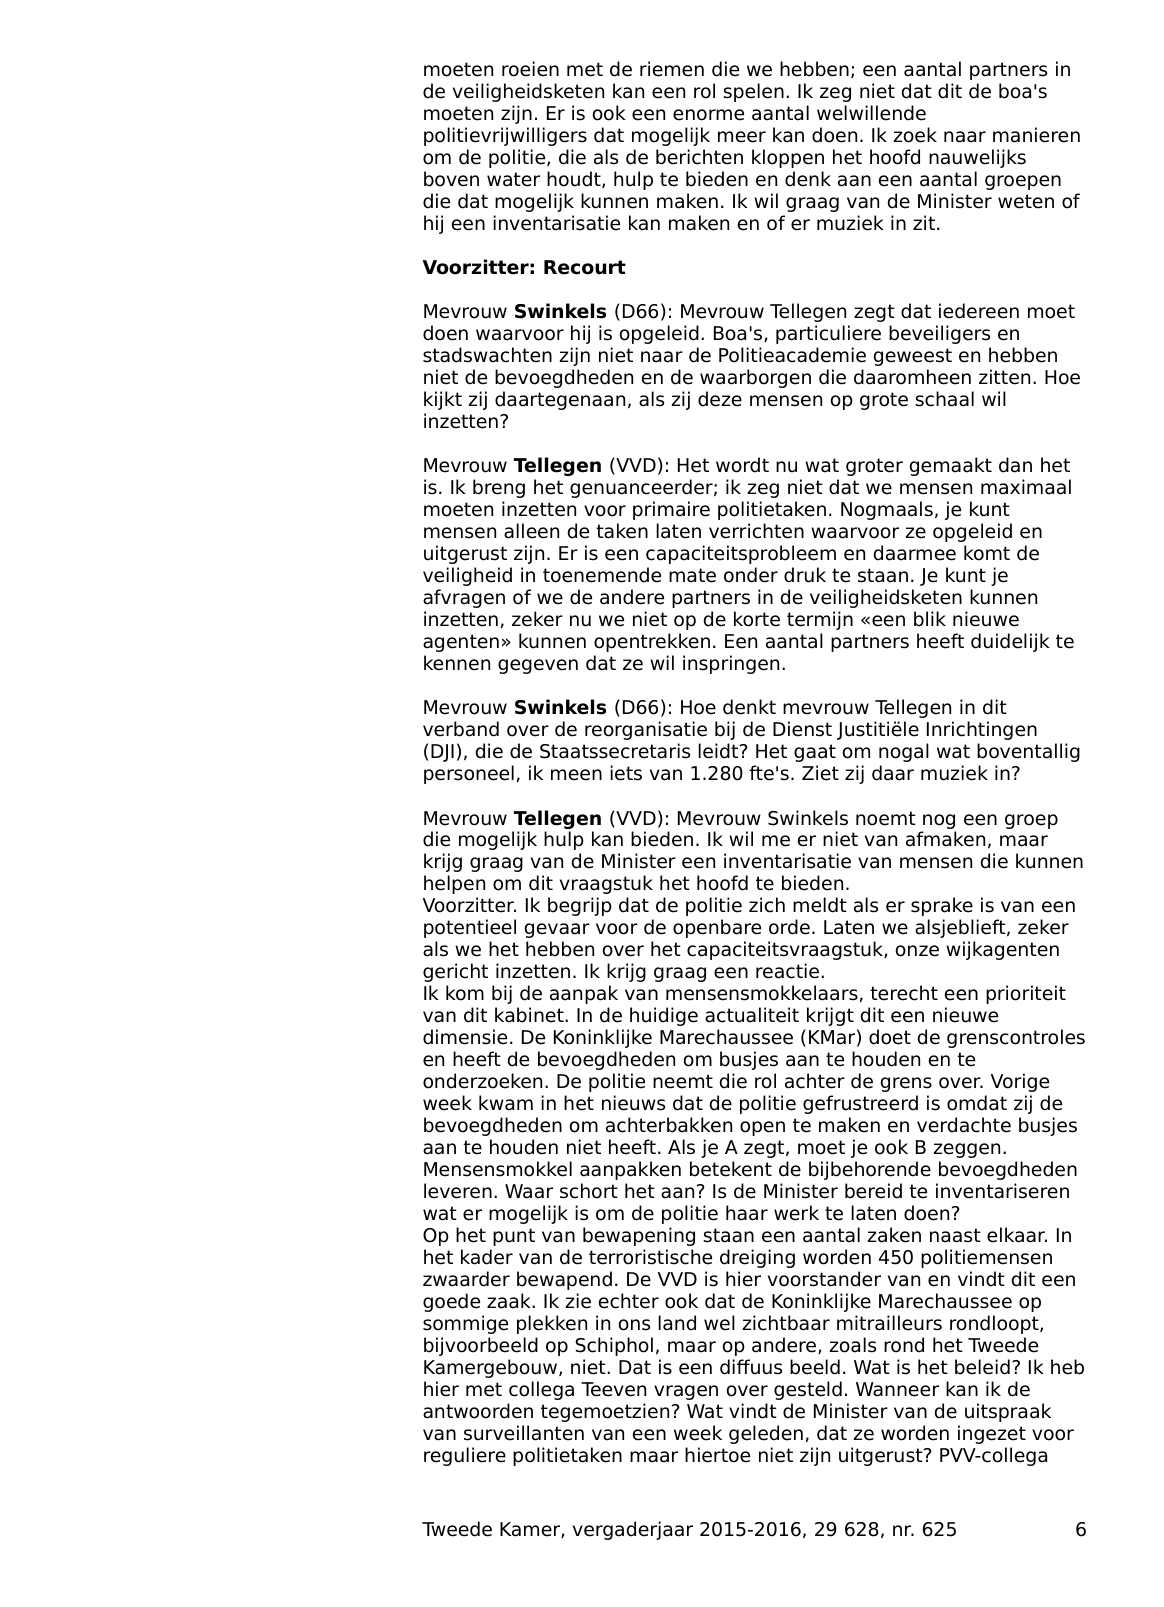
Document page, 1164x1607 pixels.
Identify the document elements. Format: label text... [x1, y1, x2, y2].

text Ik kom bij de aanpak van mensensmokkelaars, terecht een prioriteit van dit kabinet. In de huidige actualiteit krijgt dit een nieuwe dimensie. De Koninklijke Marechaussee (KMar) doet de grenscontroles en heeft de bevoegdheden om busjes aan te houden en te onderzoeken. De politie neemt die rol achter de grens over. Vorige week kwam in het nieuws dat de politie gefrustreerd is omdat zij de bevoegdheden om achterbakken open te maken en verdachte busjes aan te houden niet heeft. Als je A zegt, moet je ook B zeggen. Mensensmokkel aanpakken betekent de bijbehorende bevoegdheden leveren. Waar schort het aan? Is de Minister bereid te inventariseren wat er mogelijk is om de politie haar werk te laten doen? [422, 983, 1087, 1225]
text Mevrouw Swinkels (D66): Hoe denkt mevrouw Tellegen in dit verband over de reorganisatie bij de Dienst Justitiële Inrichtingen (DJI), die de Staatssecretaris leidt? Het gaat om nogal wat boventallig personeel, ik meen iets van 1.280 fte's. Ziet zij daar muziek in? [422, 697, 1087, 785]
subtitle Voorzitter: Recourt [422, 257, 1087, 279]
text Mevrouw Tellegen (VVD): Mevrouw Swinkels noemt nog een groep die mogelijk hulp kan bieden. Ik wil me er niet van afmaken, maar krijg graag van de Minister een inventarisatie van mensen die kunnen helpen om dit vraagstuk het hoofd te bieden. [422, 807, 1087, 895]
text Op het punt van bewapening staan een aantal zaken naast elkaar. In het kader van de terroristische dreiging worden 450 politiemensen zwaarder bewapend. De VVD is hier voorstander van en vindt dit een goede zaak. Ik zie echter ook dat de Koninklijke Marechaussee op sommige plekken in ons land wel zichtbaar mitrailleurs rondloopt, bijvoorbeeld op Schiphol, maar op andere, zoals rond het Tweede Kamergebouw, niet. Dat is een diffuus beeld. Wat is het beleid? Ik heb hier met collega Teeven vragen over gesteld. Wanneer kan ik de antwoorden tegemoetzien? Wat vindt de Minister van de uitspraak van surveillanten van een week geleden, dat ze worden ingezet voor reguliere politietaken maar hiertoe niet zijn uitgerust? PVV-collega [422, 1225, 1087, 1467]
text Mevrouw Swinkels (D66): Mevrouw Tellegen zegt dat iedereen moet doen waarvoor hij is opgeleid. Boa's, particuliere beveiligers en stadswachten zijn niet naar de Politieacademie geweest en hebben niet de bevoegdheden en de waarborgen die daaromheen zitten. Hoe kijkt zij daartegenaan, als zij deze mensen op grote schaal wil inzetten? [422, 301, 1087, 433]
text Voorzitter. Ik begrijp dat de politie zich meldt als er sprake is van een potentieel gevaar voor de openbare orde. Laten we alsjeblieft, zeker als we het hebben over het capaciteitsvraagstuk, onze wijkagenten gericht inzetten. Ik krijg graag een reactie. [422, 895, 1087, 983]
text moeten roeien met de riemen die we hebben; een aantal partners in de veiligheidsketen kan een rol spelen. Ik zeg niet dat dit de boa's moeten zijn. Er is ook een enorme aantal welwillende politievrijwilligers dat mogelijk meer kan doen. Ik zoek naar manieren om de politie, die als de berichten kloppen het hoofd nauwelijks boven water houdt, hulp te bieden en denk aan een aantal groepen die dat mogelijk kunnen maken. Ik wil graag van de Minister weten of hij een inventarisatie kan maken en of er muziek in zit. [422, 59, 1087, 235]
text Mevrouw Tellegen (VVD): Het wordt nu wat groter gemaakt dan het is. Ik breng het genuanceerder; ik zeg niet dat we mensen maximaal moeten inzetten voor primaire politietaken. Nogmaals, je kunt mensen alleen de taken laten verrichten waarvoor ze opgeleid en uitgerust zijn. Er is een capaciteitsprobleem en daarmee komt de veiligheid in toenemende mate onder druk te staan. Je kunt je afvragen of we de andere partners in de veiligheidsketen kunnen inzetten, zeker nu we niet op de korte termijn «een blik nieuwe agenten» kunnen opentrekken. Een aantal partners heeft duidelijk te kennen gegeven dat ze wil inspringen. [422, 455, 1087, 675]
